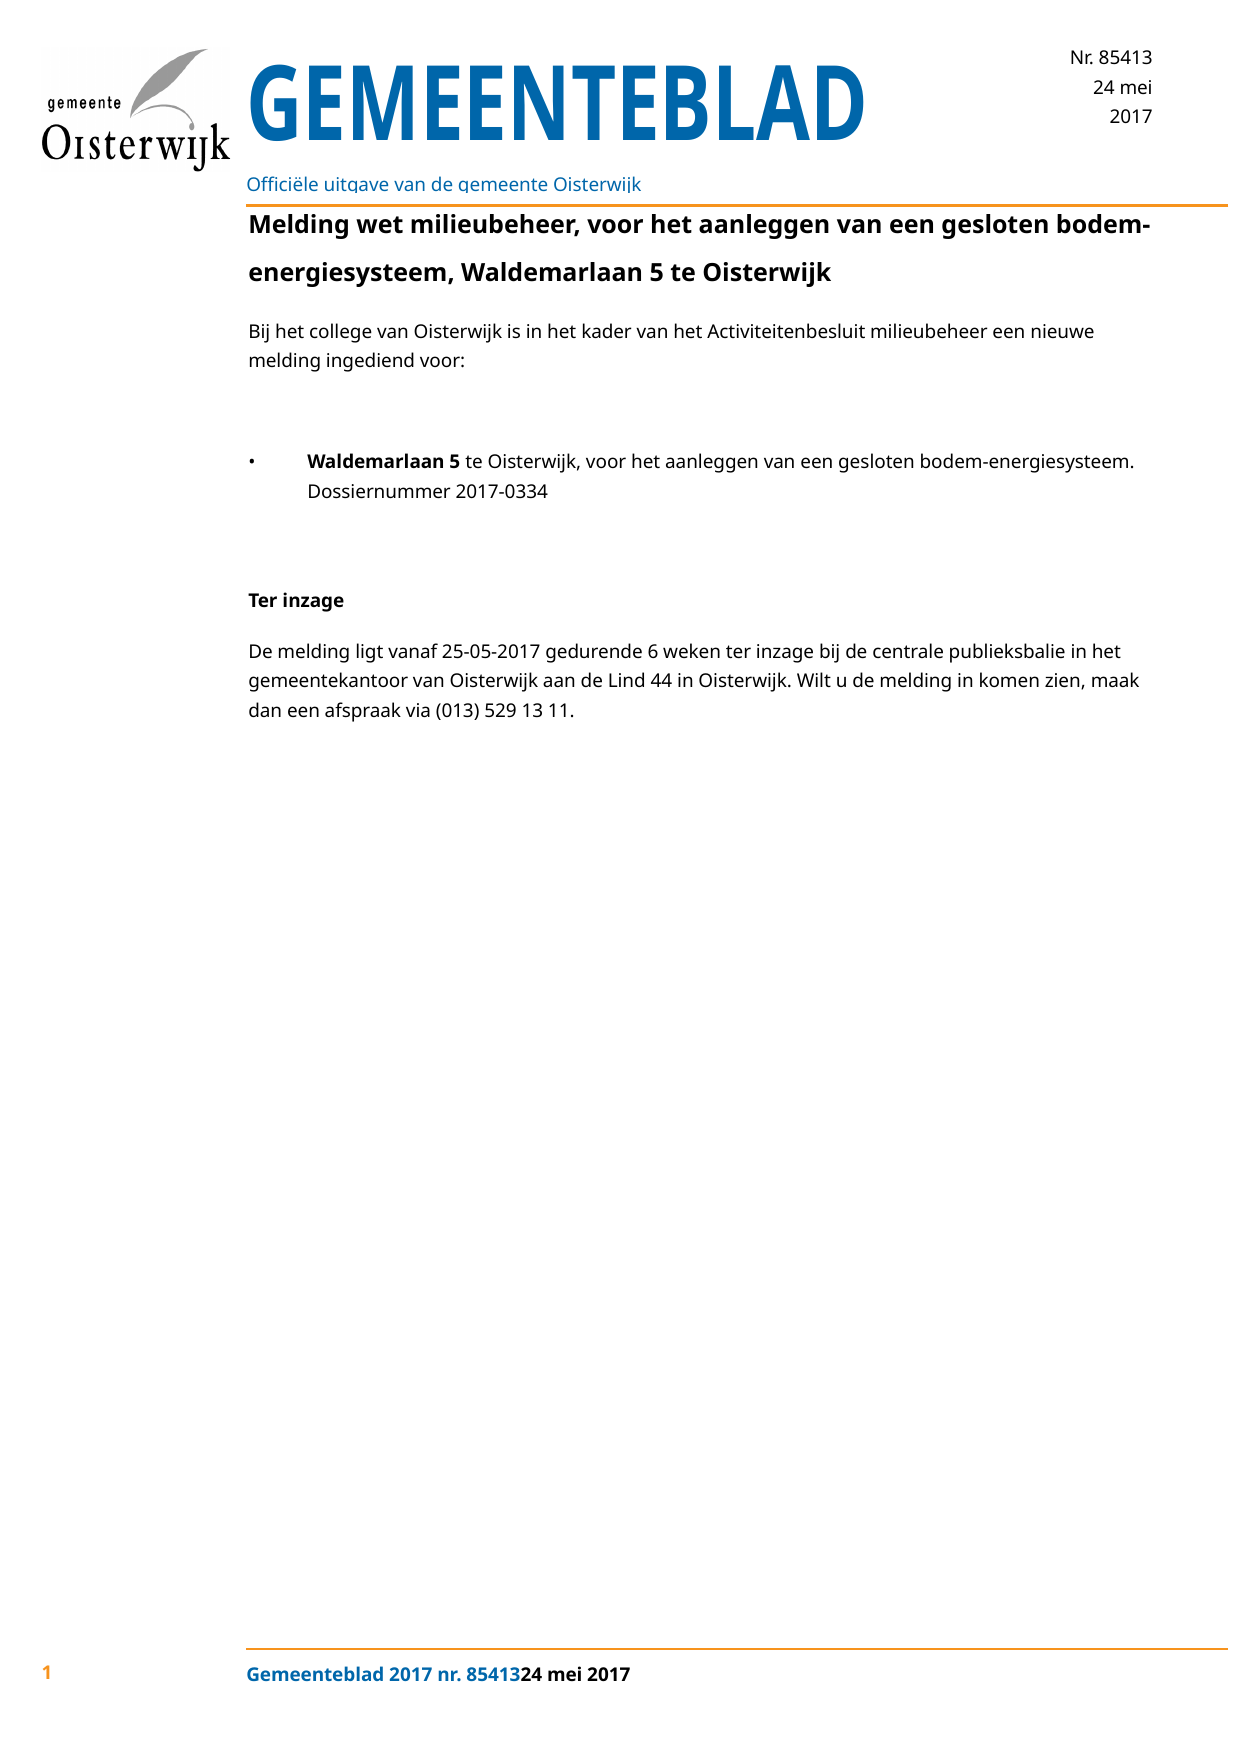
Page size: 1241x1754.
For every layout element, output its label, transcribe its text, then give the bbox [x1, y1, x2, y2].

text Melding wet milieubeheer, voor het aanleggen van een gesloten bodem-energiesysteem, Waldemarlaan 5 te Oisterwijk [248, 207, 1152, 288]
picture [41, 47, 231, 172]
list Waldemarlaan 5 te Oisterwijk, voor het aanleggen van een gesloten bodem-energiesysteem. Dossiernummer 2017-0334 [248, 448, 1152, 504]
text Ter inzage [248, 587, 1152, 613]
text Bij het college van Oisterwijk is in het kader van het Activiteitenbesluit milieubeheer een nieuwe melding ingediend voor: [248, 318, 1152, 373]
text De melding ligt vanaf 25-05-2017 gedurende 6 weken ter inzage bij de centrale publieksbalie in het gemeentekantoor van Oisterwijk aan de Lind 44 in Oisterwijk. Wilt u de melding in komen zien, maak dan een afspraak via (013) 529 13 11. [248, 638, 1152, 723]
